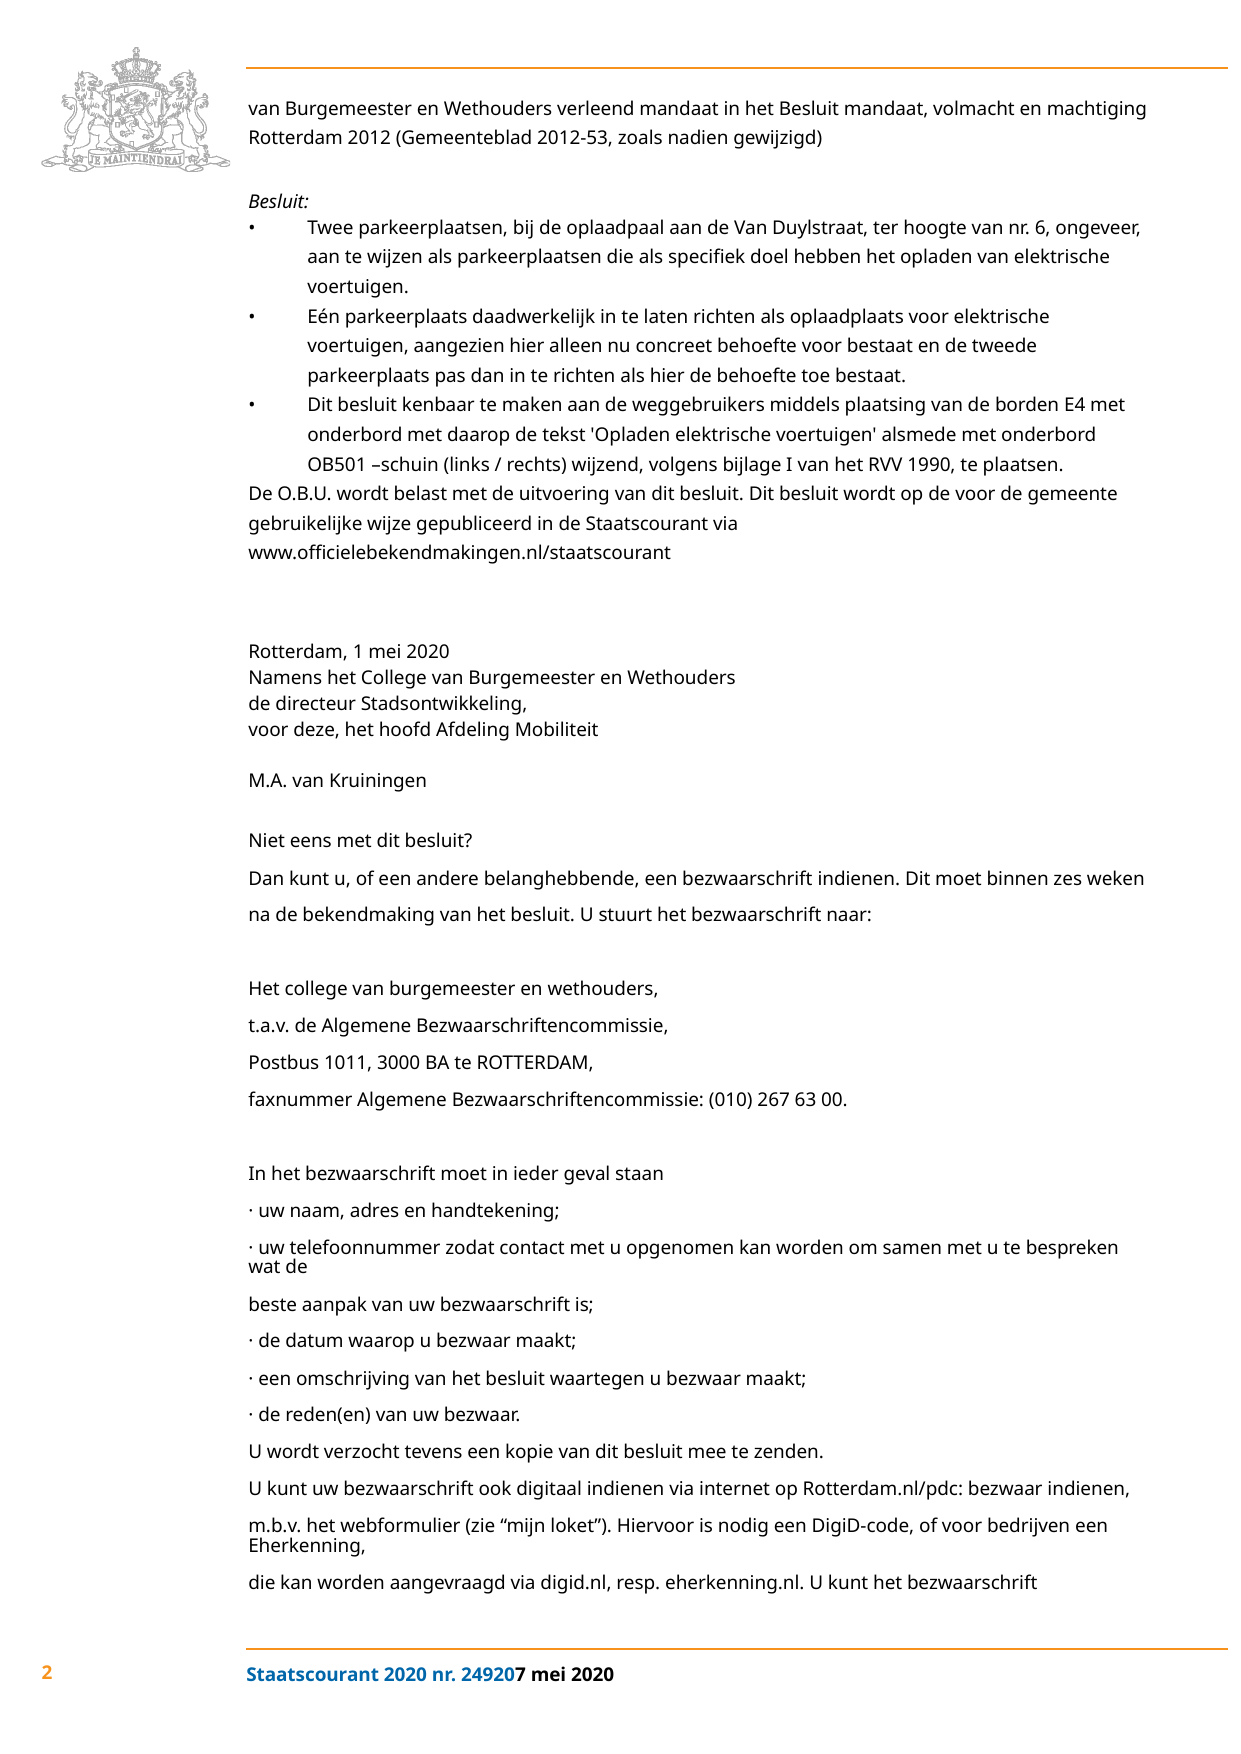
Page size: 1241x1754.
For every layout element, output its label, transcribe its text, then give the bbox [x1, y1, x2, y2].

text In het bezwaarschrift moet in ieder geval staan [248, 1165, 1152, 1184]
text de directeur Stadsontwikkeling, [248, 690, 1152, 716]
text Besluit: [248, 188, 1152, 214]
text · uw telefoonnummer zodat contact met u opgenomen kan worden om samen met u te bespreken wat de [248, 1239, 1152, 1278]
text van Burgemeester en Wethouders verleend mandaat in het Besluit mandaat, volmacht en machtiging Rotterdam 2012 (Gemeenteblad 2012-53, zoals nadien gewijzigd) [248, 95, 1152, 150]
list Twee parkeerplaatsen, bij de oplaadpaal aan de Van Duylstraat, ter hoogte van nr. 6, ongeveer, aan te wijzen als parkeerplaatsen die als specifiek doel hebben het opladen van elektrische voertuigen. [248, 214, 1152, 299]
text U kunt uw bezwaarschrift ook digitaal indienen via internet op Rotterdam.nl/pdc: bezwaar indienen, [248, 1480, 1152, 1500]
text Het college van burgemeester en wethouders, [248, 980, 1152, 1000]
text Niet eens met dit besluit? [248, 832, 1152, 852]
text M.A. van Kruiningen [248, 767, 1152, 793]
text na de bekendmaking van het besluit. U stuurt het bezwaarschrift naar: [248, 906, 1152, 926]
text Rotterdam, 1 mei 2020 [248, 639, 1152, 664]
text De O.B.U. wordt belast met de uitvoering van dit besluit. Dit besluit wordt op de voor de gemeente gebruikelijke wijze gepubliceerd in de Staatscourant via www.officielebekendmakingen.nl/staatscourant [248, 480, 1152, 565]
text beste aanpak van uw bezwaarschrift is; [248, 1296, 1152, 1315]
text U wordt verzocht tevens een kopie van dit besluit mee te zenden. [248, 1443, 1152, 1463]
text · de reden(en) van uw bezwaar. [248, 1406, 1152, 1426]
text voor deze, het hoofd Afdeling Mobiliteit [248, 716, 1152, 742]
text Dan kunt u, of een andere belanghebbende, een bezwaarschrift indienen. Dit moet binnen zes weken [248, 869, 1152, 889]
text Namens het College van Burgemeester en Wethouders [248, 664, 1152, 690]
text t.a.v. de Algemene Bezwaarschriftencommissie, [248, 1017, 1152, 1037]
picture [41, 47, 231, 172]
text · een omschrijving van het besluit waartegen u bezwaar maakt; [248, 1369, 1152, 1389]
text Postbus 1011, 3000 BA te ROTTERDAM, [248, 1054, 1152, 1074]
list Dit besluit kenbaar te maken aan de weggebruikers middels plaatsing van de borden E4 met onderbord met daarop de tekst 'Opladen elektrische voertuigen' alsmede met onderbord OB501 –schuin (links / rechts) wijzend, volgens bijlage I van het RVV 1990, te plaatsen. [248, 392, 1152, 476]
text faxnummer Algemene Bezwaarschriftencommissie: (010) 267 63 00. [248, 1091, 1152, 1111]
text m.b.v. het webformulier (zie “mijn loket”). Hiervoor is nodig een DigiD-code, of voor bedrijven een Eherkenning, [248, 1517, 1152, 1556]
text die kan worden aangevraagd via digid.nl, resp. eherkenning.nl. U kunt het bezwaarschrift [248, 1574, 1152, 1593]
list Eén parkeerplaats daadwerkelijk in te laten richten als oplaadplaats voor elektrische voertuigen, aangezien hier alleen nu concreet behoefte voor bestaat en de tweede parkeerplaats pas dan in te richten als hier de behoefte toe bestaat. [248, 303, 1152, 388]
text · uw naam, adres en handtekening; [248, 1202, 1152, 1222]
text · de datum waarop u bezwaar maakt; [248, 1332, 1152, 1352]
